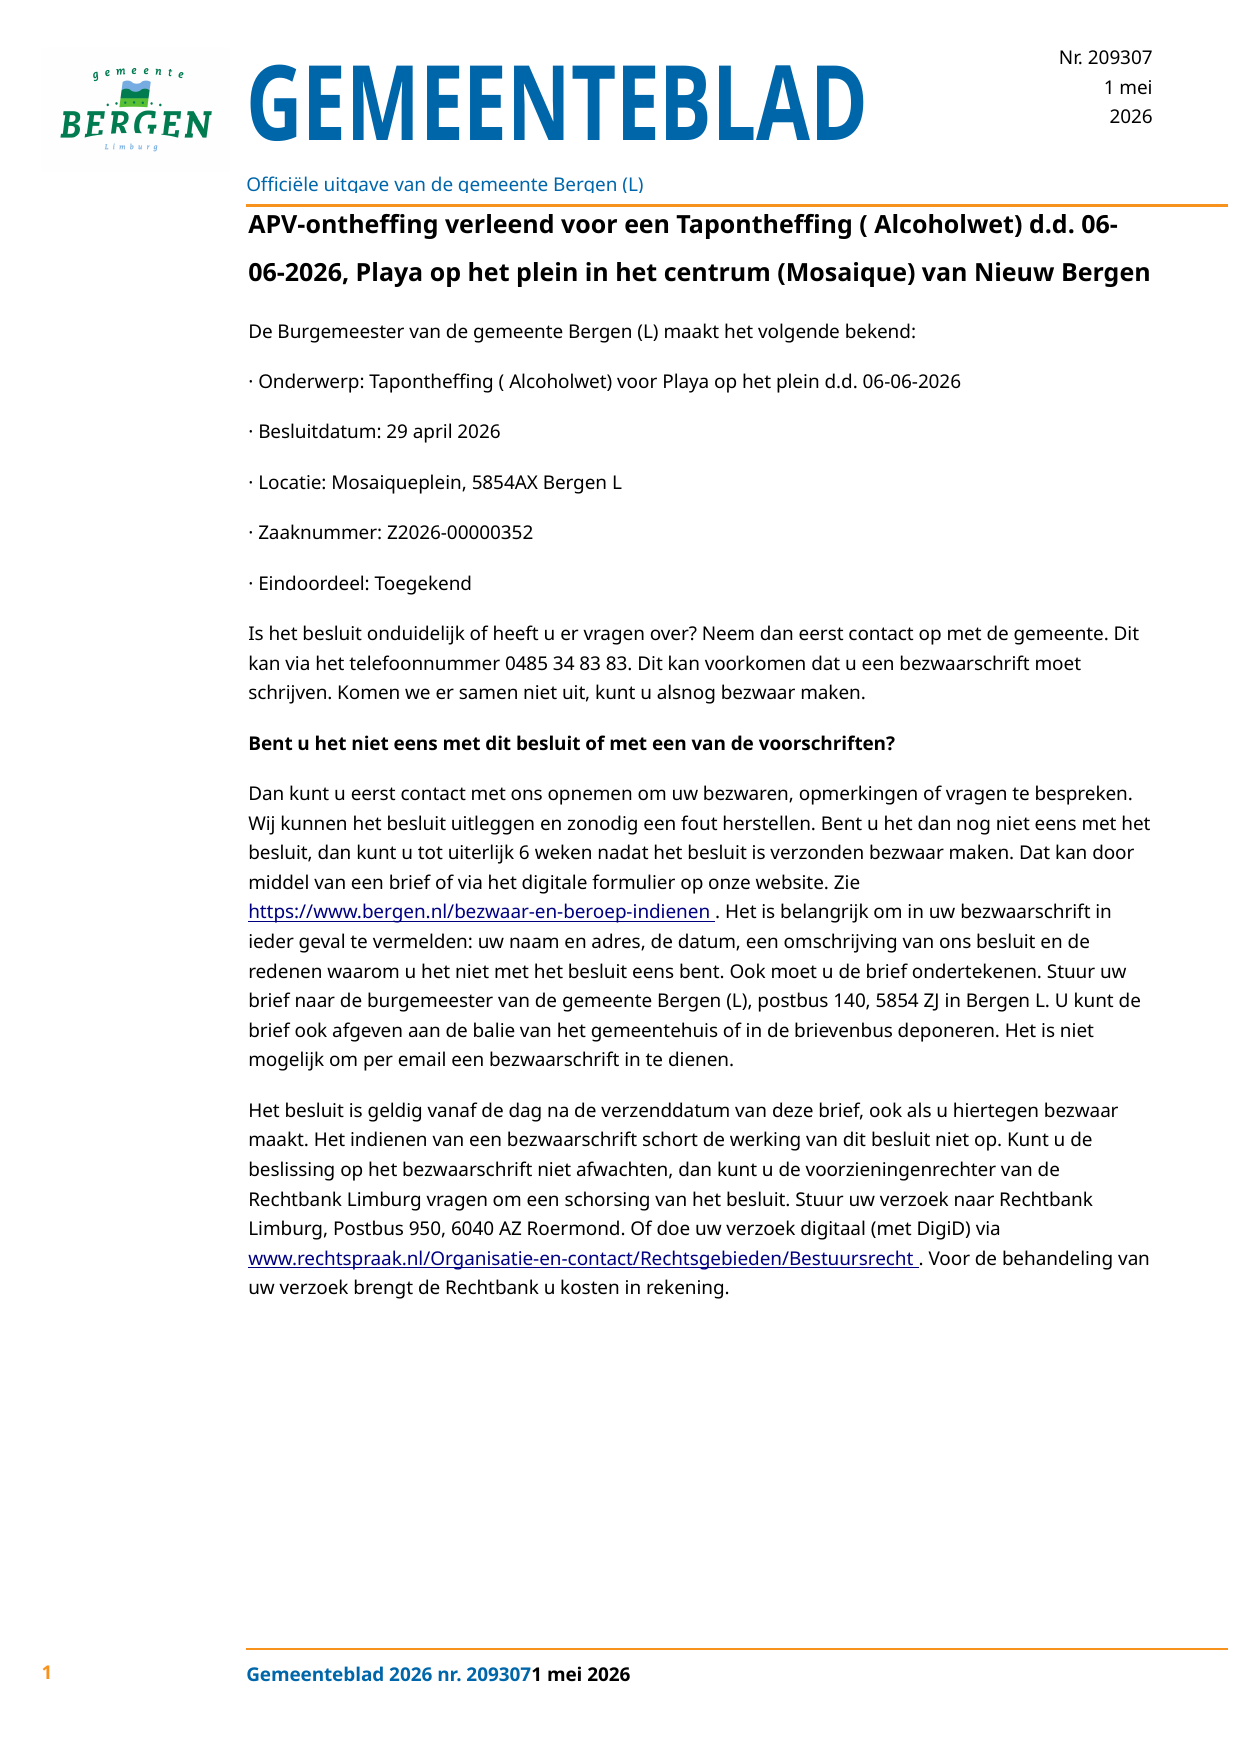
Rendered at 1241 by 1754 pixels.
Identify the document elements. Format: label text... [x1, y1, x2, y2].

text De Burgemeester van de gemeente Bergen (L) maakt het volgende bekend: [248, 318, 1152, 344]
text · Eindoordeel: Toegekend [248, 570, 1152, 596]
text Is het besluit onduidelijk of heeft u er vragen over? Neem dan eerst contact op met de gemeente. Dit kan via het telefoonnummer 0485 34 83 83. Dit kan voorkomen dat u een bezwaarschrift moet schrijven. Komen we er samen niet uit, kunt u alsnog bezwaar maken. [248, 620, 1152, 705]
text · Onderwerp: Tapontheffing ( Alcoholwet) voor Playa op het plein d.d. 06-06-2026 [248, 368, 1152, 394]
text Het besluit is geldig vanaf de dag na de verzenddatum van deze brief, ook als u hiertegen bezwaar maakt. Het indienen van een bezwaarschrift schort de werking van dit besluit niet op. Kunt u de beslissing op het bezwaarschrift niet afwachten, dan kunt u de voorzieningenrechter van de Rechtbank Limburg vragen om een schorsing van het besluit. Stuur uw verzoek naar Rechtbank Limburg, Postbus 950, 6040 AZ Roermond. Of doe uw verzoek digitaal (met DigiD) via www.rechtspraak.nl/Organisatie-en-contact/Rechtsgebieden/Bestuursrecht . Voor de behandeling van uw verzoek brengt de Rechtbank u kosten in rekening. [248, 1097, 1152, 1300]
text Dan kunt u eerst contact met ons opnemen om uw bezwaren, opmerkingen of vragen te bespreken. Wij kunnen het besluit uitleggen en zonodig een fout herstellen. Bent u het dan nog niet eens met het besluit, dan kunt u tot uiterlijk 6 weken nadat het besluit is verzonden bezwaar maken. Dat kan door middel van een brief of via het digitale formulier op onze website. Zie https://www.bergen.nl/bezwaar-en-beroep-indienen . Het is belangrijk om in uw bezwaarschrift in ieder geval te vermelden: uw naam en adres, de datum, een omschrijving van ons besluit en de redenen waarom u het niet met het besluit eens bent. Ook moet u de brief ondertekenen. Stuur uw brief naar de burgemeester van de gemeente Bergen (L), postbus 140, 5854 ZJ in Bergen L. U kunt de brief ook afgeven aan de balie van het gemeentehuis of in de brievenbus deponeren. Het is niet mogelijk om per email een bezwaarschrift in te dienen. [248, 780, 1152, 1072]
text · Zaaknummer: Z2026-00000352 [248, 519, 1152, 545]
picture [41, 47, 231, 172]
text · Locatie: Mosaiqueplein, 5854AX Bergen L [248, 469, 1152, 495]
text · Besluitdatum: 29 april 2026 [248, 419, 1152, 444]
text APV-ontheffing verleend voor een Tapontheffing ( Alcoholwet) d.d. 06-06-2026, Playa op het plein in het centrum (Mosaique) van Nieuw Bergen [248, 207, 1152, 288]
text Bent u het niet eens met dit besluit of met een van de voorschriften? [248, 730, 1152, 756]
